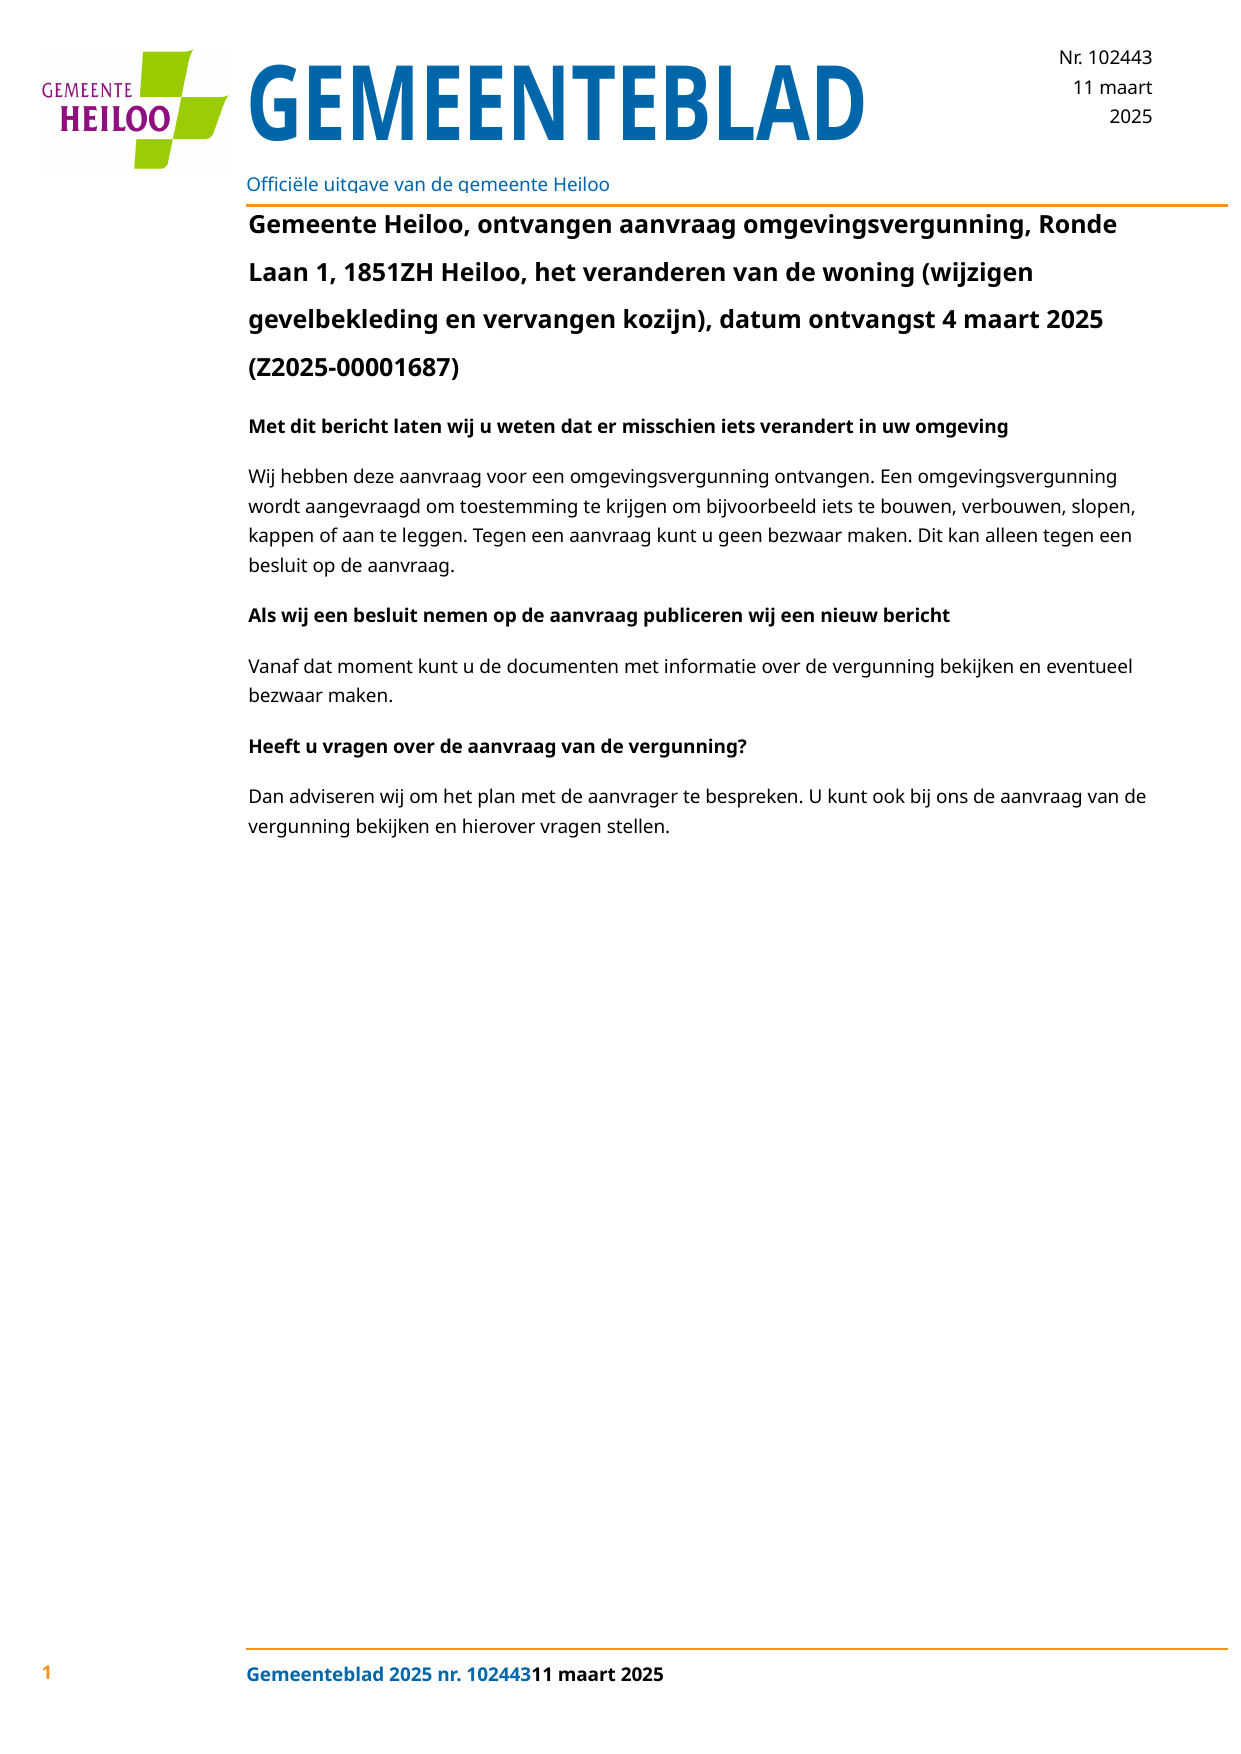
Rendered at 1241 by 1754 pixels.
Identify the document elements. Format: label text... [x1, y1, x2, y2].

text Met dit bericht laten wij u weten dat er misschien iets verandert in uw omgeving [248, 413, 1152, 439]
picture [41, 47, 231, 172]
text Gemeente Heiloo, ontvangen aanvraag omgevingsvergunning, Ronde Laan 1, 1851ZH Heiloo, het veranderen van de woning (wijzigen gevelbekleding en vervangen kozijn), datum ontvangst 4 maart 2025 (Z2025-00001687) [248, 207, 1152, 384]
text Heeft u vragen over de aanvraag van de vergunning? [248, 733, 1152, 759]
text Vanaf dat moment kunt u de documenten met informatie over de vergunning bekijken en eventueel bezwaar maken. [248, 653, 1152, 708]
text Dan adviseren wij om het plan met de aanvrager te bespreken. U kunt ook bij ons de aanvraag van de vergunning bekijken en hierover vragen stellen. [248, 783, 1152, 839]
text Als wij een besluit nemen op de aanvraag publiceren wij een nieuw bericht [248, 603, 1152, 628]
text Wij hebben deze aanvraag voor een omgevingsvergunning ontvangen. Een omgevingsvergunning wordt aangevraagd om toestemming te krijgen om bijvoorbeeld iets te bouwen, verbouwen, slopen, kappen of aan te leggen. Tegen een aanvraag kunt u geen bezwaar maken. Dit kan alleen tegen een besluit op de aanvraag. [248, 463, 1152, 578]
